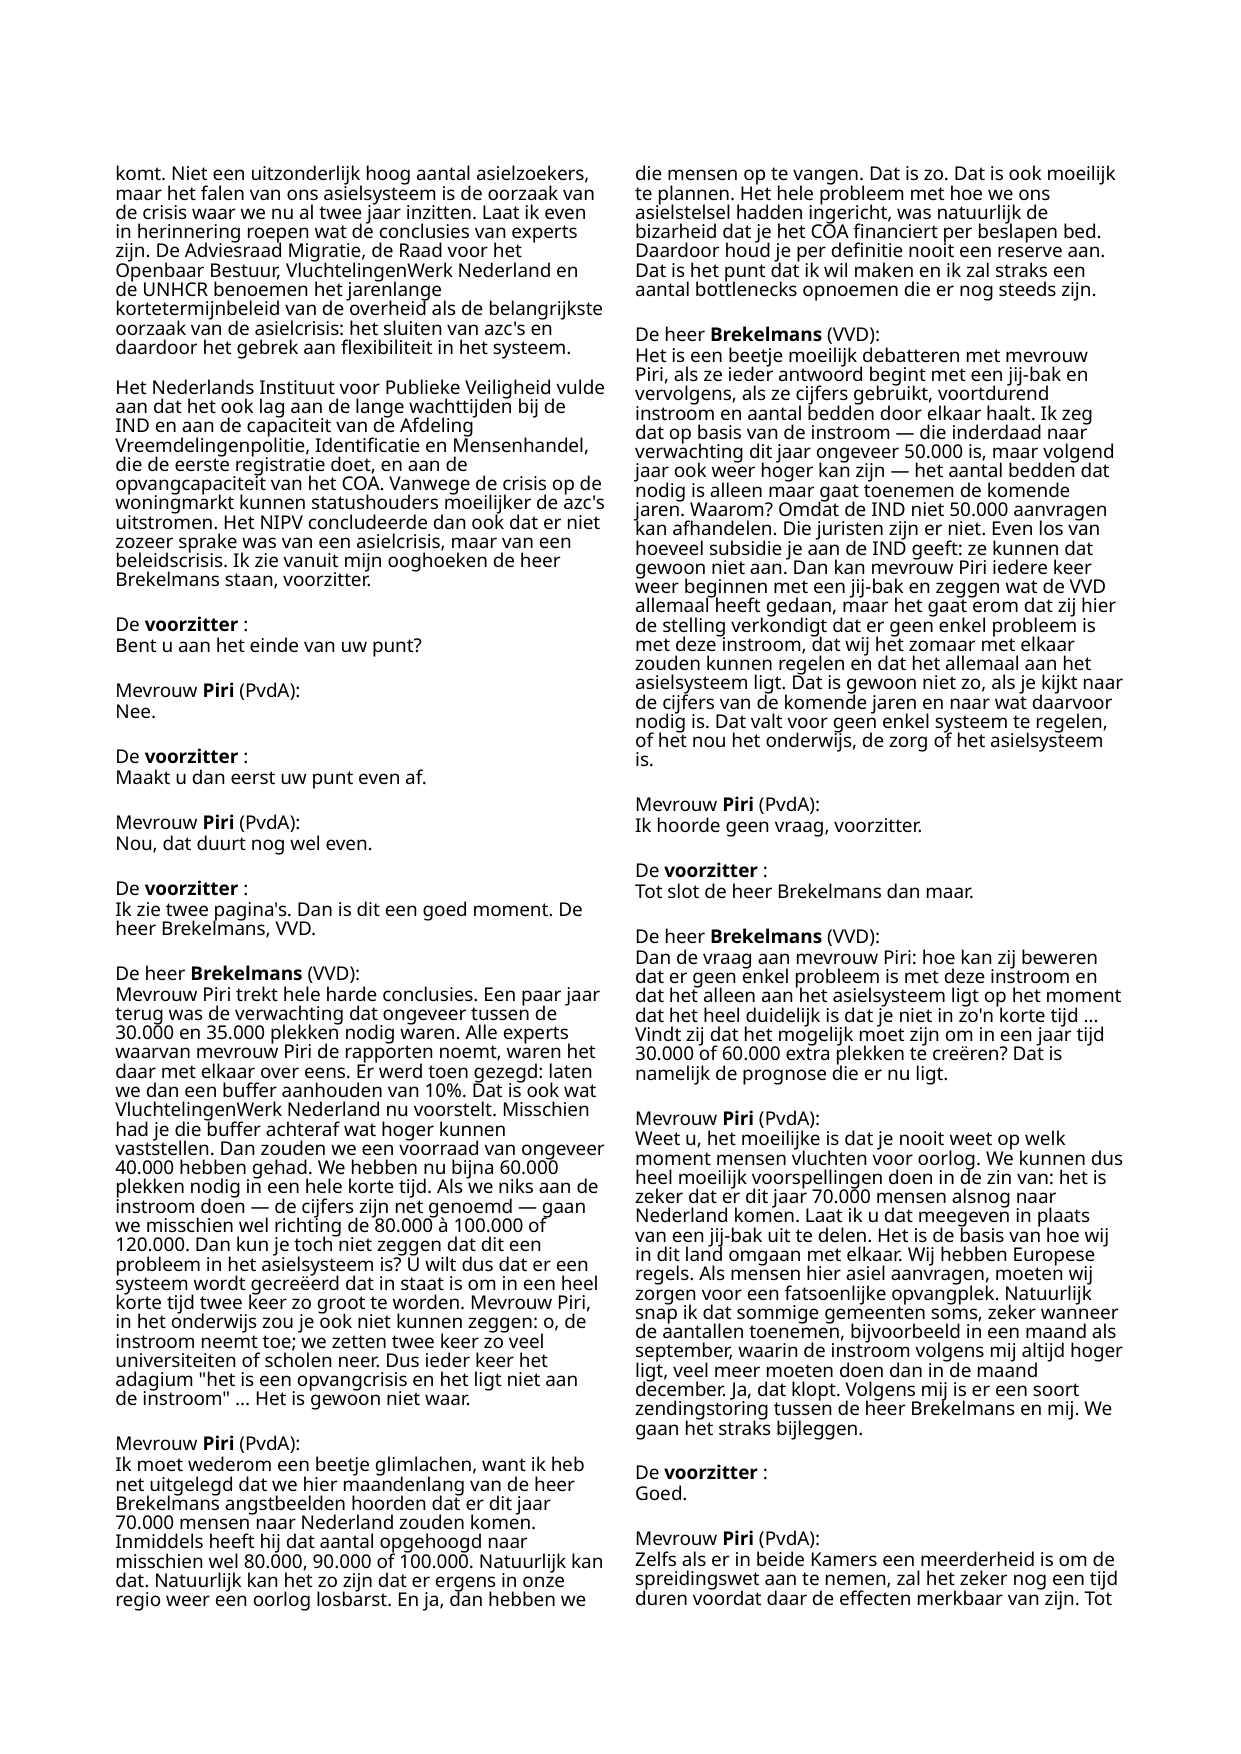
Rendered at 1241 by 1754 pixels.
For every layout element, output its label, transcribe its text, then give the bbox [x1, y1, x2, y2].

text Ik zie twee pagina's. Dan is dit een goed moment. De heer Brekelmans, VVD. [115, 901, 605, 939]
text Bent u aan het einde van uw punt? [115, 637, 605, 657]
text De voorzitter : [635, 1459, 1125, 1485]
text Ik moet wederom een beetje glimlachen, want ik heb net uitgelegd dat we hier maandenlang van de heer Brekelmans angstbeelden hoorden dat er dit jaar 70.000 mensen naar Nederland zouden komen. Inmiddels heeft hij dat aantal opgehoogd naar misschien wel 80.000, 90.000 of 100.000. Natuurlijk kan dat. Natuurlijk kan het zo zijn dat er ergens in onze regio weer een oorlog losbarst. En ja, dan hebben we [115, 1456, 605, 1610]
text Nou, dat duurt nog wel even. [115, 835, 605, 854]
text Mevrouw Piri (PvdA): [635, 1105, 1125, 1130]
text Zelfs als er in beide Kamers een meerderheid is om de spreidingswet aan te nemen, zal het zeker nog een tijd duren voordat daar de effecten merkbaar van zijn. Tot [635, 1551, 1125, 1609]
text De heer Brekelmans (VVD): [635, 923, 1125, 949]
text De voorzitter : [115, 743, 605, 769]
text Mevrouw Piri (PvdA): [115, 809, 605, 835]
text Tot slot de heer Brekelmans dan maar. [635, 883, 1125, 902]
text De heer Brekelmans (VVD): [635, 321, 1125, 347]
text Weet u, het moeilijke is dat je nooit weet op welk moment mensen vluchten voor oorlog. We kunnen dus heel moeilijk voorspellingen doen in de zin van: het is zeker dat er dit jaar 70.000 mensen alsnog naar Nederland komen. Laat ik u dat meegeven in plaats van een jij-bak uit te delen. Het is de basis van hoe wij in dit land omgaan met elkaar. Wij hebben Europese regels. Als mensen hier asiel aanvragen, moeten wij zorgen voor een fatsoenlijke opvangplek. Natuurlijk snap ik dat sommige gemeenten soms, zeker wanneer de aantallen toenemen, bijvoorbeeld in een maand als september, waarin de instroom volgens mij altijd hoger ligt, veel meer moeten doen dan in de maand december. Ja, dat klopt. Volgens mij is er een soort zendingstoring tussen de heer Brekelmans en mij. We gaan het straks bijleggen. [635, 1130, 1125, 1439]
text komt. Niet een uitzonderlijk hoog aantal asielzoekers, maar het falen van ons asielsysteem is de oorzaak van de crisis waar we nu al twee jaar inzitten. Laat ik even in herinnering roepen wat de conclusies van experts zijn. De Adviesraad Migratie, de Raad voor het Openbaar Bestuur, VluchtelingenWerk Nederland en de UNHCR benoemen het jarenlange kortetermijnbeleid van de overheid als de belangrijkste oorzaak van de asielcrisis: het sluiten van azc's en daardoor het gebrek aan flexibiliteit in het systeem. [115, 165, 605, 358]
text Mevrouw Piri trekt hele harde conclusies. Een paar jaar terug was de verwachting dat ongeveer tussen de 30.000 en 35.000 plekken nodig waren. Alle experts waarvan mevrouw Piri de rapporten noemt, waren het daar met elkaar over eens. Er werd toen gezegd: laten we dan een buffer aanhouden van 10%. Dat is ook wat VluchtelingenWerk Nederland nu voorstelt. Misschien had je die buffer achteraf wat hoger kunnen vaststellen. Dan zouden we een voorraad van ongeveer 40.000 hebben gehad. We hebben nu bijna 60.000 plekken nodig in een hele korte tijd. Als we niks aan de instroom doen — de cijfers zijn net genoemd — gaan we misschien wel richting de 80.000 à 100.000 of 120.000. Dan kun je toch niet zeggen dat dit een probleem in het asielsysteem is? U wilt dus dat er een systeem wordt gecreëerd dat in staat is om in een heel korte tijd twee keer zo groot te worden. Mevrouw Piri, in het onderwijs zou je ook niet kunnen zeggen: o, de instroom neemt toe; we zetten twee keer zo veel universiteiten of scholen neer. Dus ieder keer het adagium "het is een opvangcrisis en het ligt niet aan de instroom" ... Het is gewoon niet waar. [115, 986, 605, 1410]
text Mevrouw Piri (PvdA): [115, 677, 605, 703]
text Ik hoorde geen vraag, voorzitter. [635, 817, 1125, 837]
text Mevrouw Piri (PvdA): [115, 1431, 605, 1456]
text Maakt u dan eerst uw punt even af. [115, 769, 605, 788]
text Mevrouw Piri (PvdA): [635, 792, 1125, 817]
text De voorzitter : [115, 875, 605, 901]
text De heer Brekelmans (VVD): [115, 960, 605, 986]
text Het Nederlands Instituut voor Publieke Veiligheid vulde aan dat het ook lag aan de lange wachttijden bij de IND en aan de capaciteit van de Afdeling Vreemdelingenpolitie, Identificatie en Mensenhandel, die de eerste registratie doet, en aan de opvangcapaciteit van het COA. Vanwege de crisis op de woningmarkt kunnen statushouders moeilijker de azc's uitstromen. Het NIPV concludeerde dan ook dat er niet zozeer sprake was van een asielcrisis, maar van een beleidscrisis. Ik zie vanuit mijn ooghoeken de heer Brekelmans staan, voorzitter. [115, 379, 605, 591]
text Het is een beetje moeilijk debatteren met mevrouw Piri, als ze ieder antwoord begint met een jij-bak en vervolgens, als ze cijfers gebruikt, voortdurend instroom en aantal bedden door elkaar haalt. Ik zeg dat op basis van de instroom — die inderdaad naar verwachting dit jaar ongeveer 50.000 is, maar volgend jaar ook weer hoger kan zijn — het aantal bedden dat nodig is alleen maar gaat toenemen de komende jaren. Waarom? Omdat de IND niet 50.000 aanvragen kan afhandelen. Die juristen zijn er niet. Even los van hoeveel subsidie je aan de IND geeft: ze kunnen dat gewoon niet aan. Dan kan mevrouw Piri iedere keer weer beginnen met een jij-bak en zeggen wat de VVD allemaal heeft gedaan, maar het gaat erom dat zij hier de stelling verkondigt dat er geen enkel probleem is met deze instroom, dat wij het zomaar met elkaar zouden kunnen regelen en dat het allemaal aan het asielsysteem ligt. Dat is gewoon niet zo, als je kijkt naar de cijfers van de komende jaren en naar wat daarvoor nodig is. Dat valt voor geen enkel systeem te regelen, of het nou het onderwijs, de zorg of het asielsysteem is. [635, 347, 1125, 771]
text Goed. [635, 1485, 1125, 1504]
text De voorzitter : [635, 857, 1125, 883]
text Nee. [115, 703, 605, 722]
text Dan de vraag aan mevrouw Piri: hoe kan zij beweren dat er geen enkel probleem is met deze instroom en dat het alleen aan het asielsysteem ligt op het moment dat het heel duidelijk is dat je niet in zo'n korte tijd … Vindt zij dat het mogelijk moet zijn om in een jaar tijd 30.000 of 60.000 extra plekken te creëren? Dat is namelijk de prognose die er nu ligt. [635, 949, 1125, 1084]
text die mensen op te vangen. Dat is zo. Dat is ook moeilijk te plannen. Het hele probleem met hoe we ons asielstelsel hadden ingericht, was natuurlijk de bizarheid dat je het COA financiert per beslapen bed. Daardoor houd je per definitie nooit een reserve aan. Dat is het punt dat ik wil maken en ik zal straks een aantal bottlenecks opnoemen die er nog steeds zijn. [635, 165, 1125, 300]
text De voorzitter : [115, 612, 605, 637]
text Mevrouw Piri (PvdA): [635, 1525, 1125, 1551]
